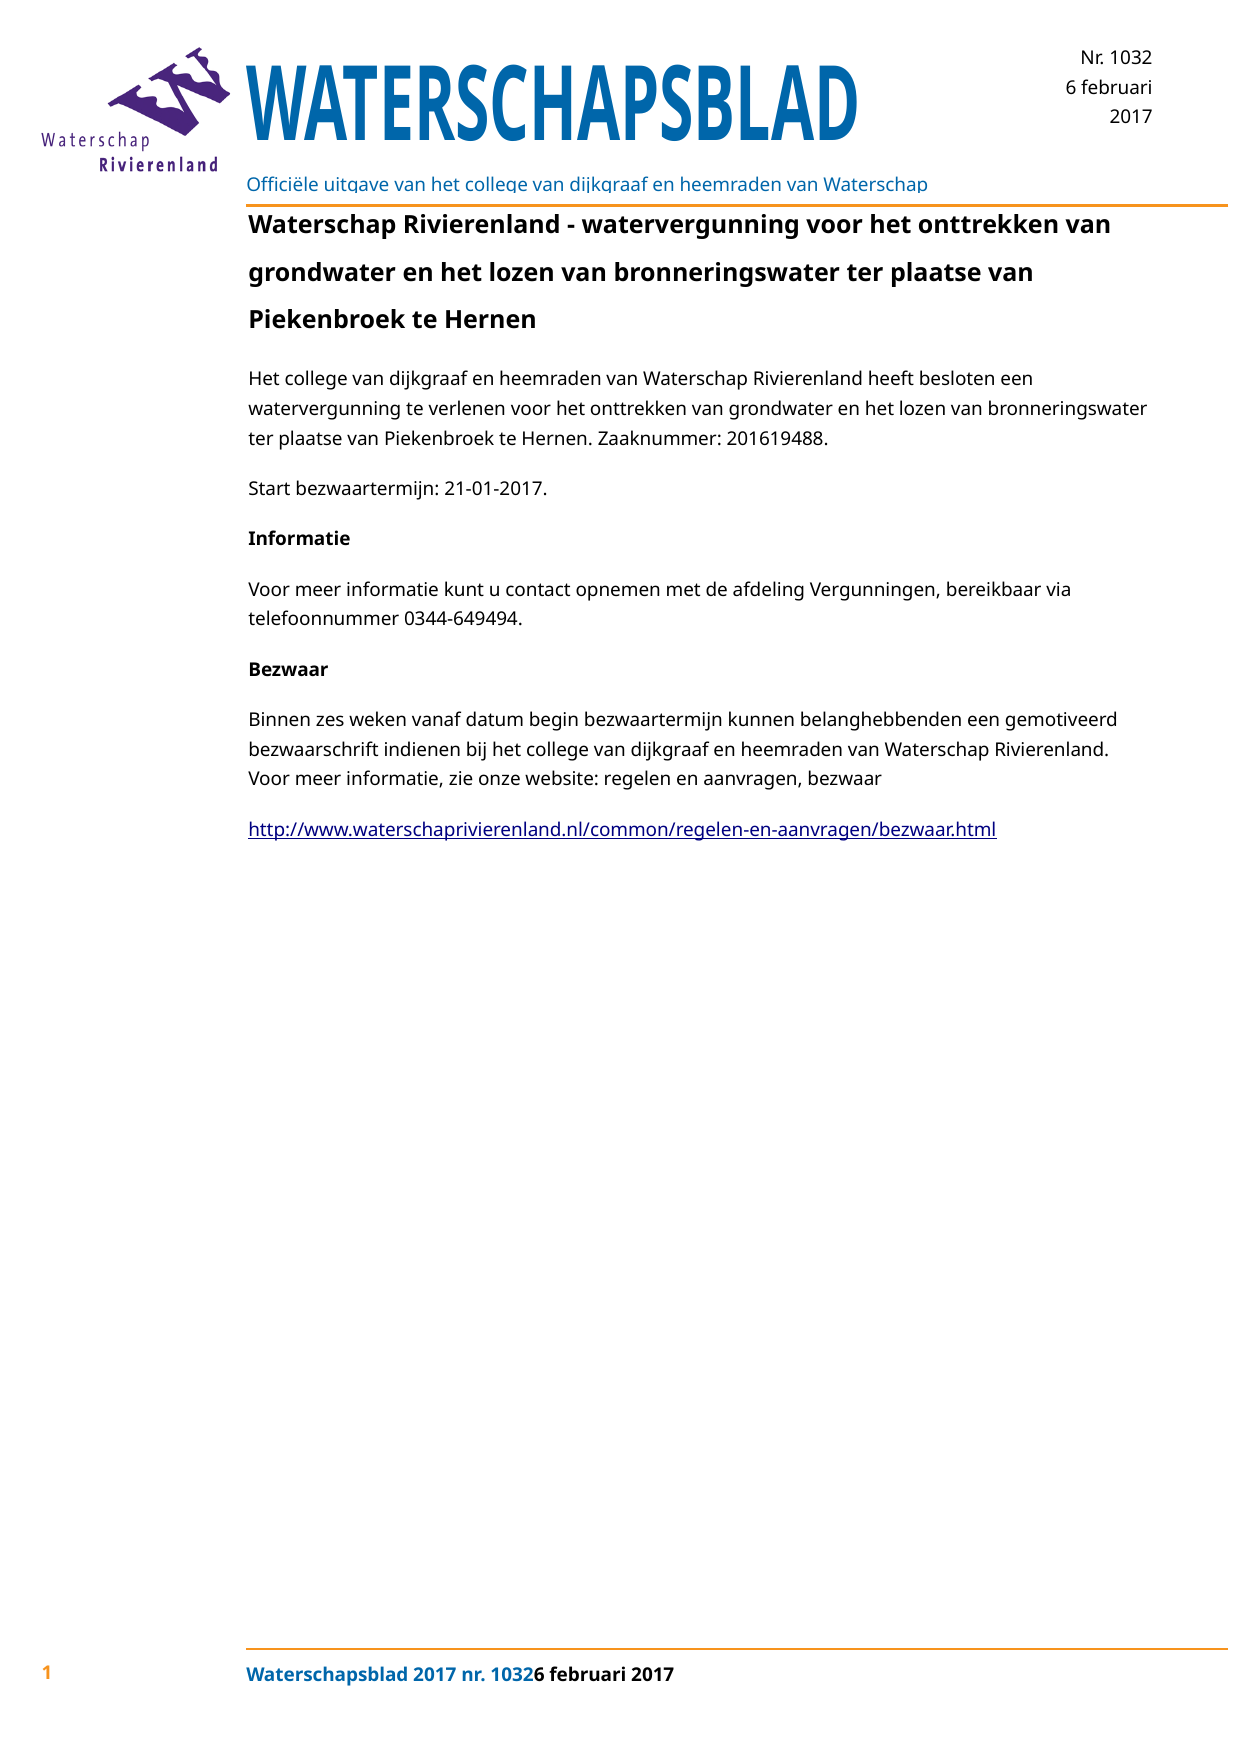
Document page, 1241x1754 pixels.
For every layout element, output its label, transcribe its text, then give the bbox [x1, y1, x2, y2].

text http://www.waterschaprivierenland.nl/common/regelen-en-aanvragen/bezwaar.html [248, 816, 1152, 842]
text Het college van dijkgraaf en heemraden van Waterschap Rivierenland heeft besloten een watervergunning te verlenen voor het onttrekken van grondwater en het lozen van bronneringswater ter plaatse van Piekenbroek te Hernen. Zaaknummer: 201619488. [248, 366, 1152, 450]
picture [41, 47, 231, 172]
text Start bezwaartermijn: 21-01-2017. [248, 475, 1152, 501]
text Informatie [248, 526, 1152, 551]
text Waterschap Rivierenland - watervergunning voor het onttrekken van grondwater en het lozen van bronneringswater ter plaatse van Piekenbroek te Hernen [248, 207, 1152, 336]
text Bezwaar [248, 656, 1152, 682]
text Binnen zes weken vanaf datum begin bezwaartermijn kunnen belanghebbenden een gemotiveerd bezwaarschrift indienen bij het college van dijkgraaf en heemraden van Waterschap Rivierenland. Voor meer informatie, zie onze website: regelen en aanvragen, bezwaar [248, 706, 1152, 791]
text Voor meer informatie kunt u contact opnemen met de afdeling Vergunningen, bereikbaar via telefoonnummer 0344-649494. [248, 576, 1152, 631]
